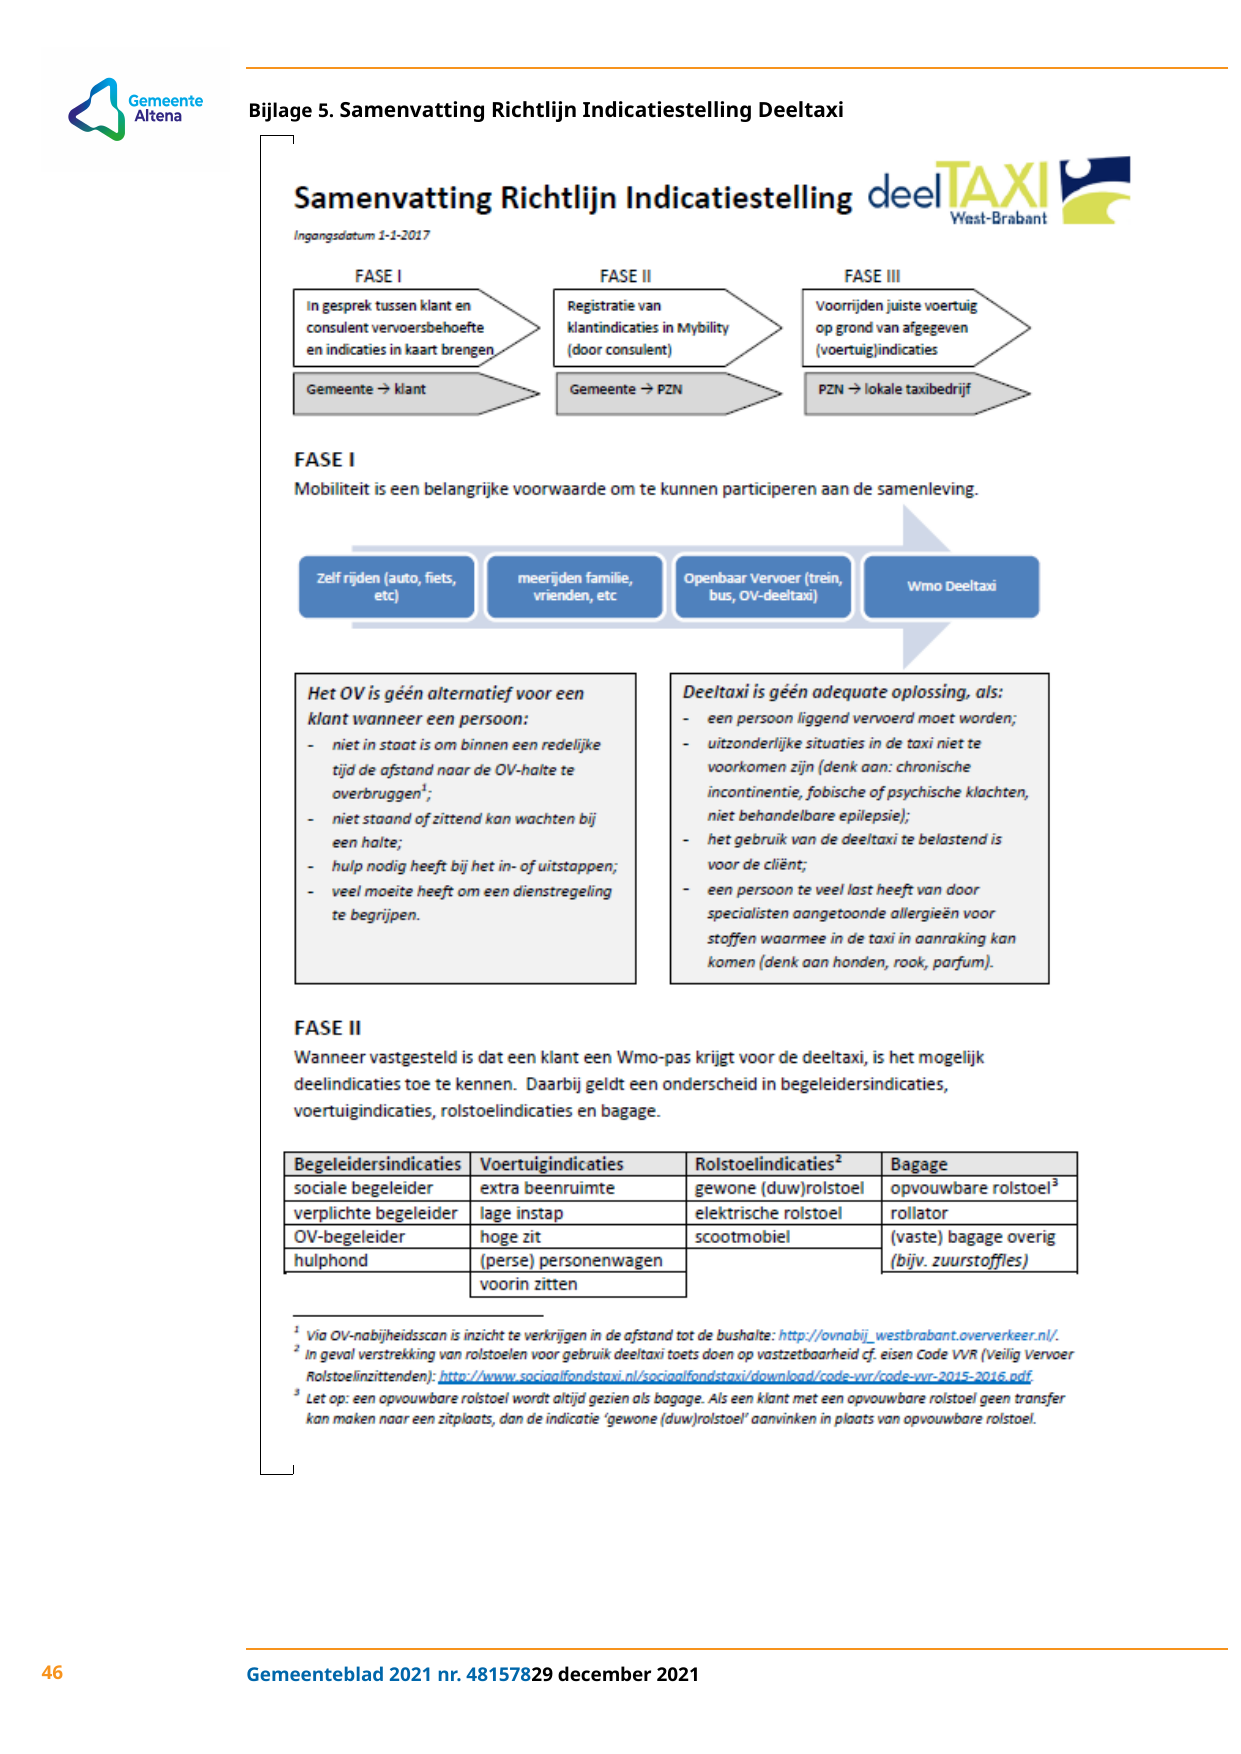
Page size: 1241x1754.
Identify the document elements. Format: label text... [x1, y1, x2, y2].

text Bijlage 5. Samenvatting Richtlijn Indicatiestelling Deeltaxi [248, 95, 1152, 123]
picture [268, 144, 1173, 1465]
picture [41, 47, 231, 172]
